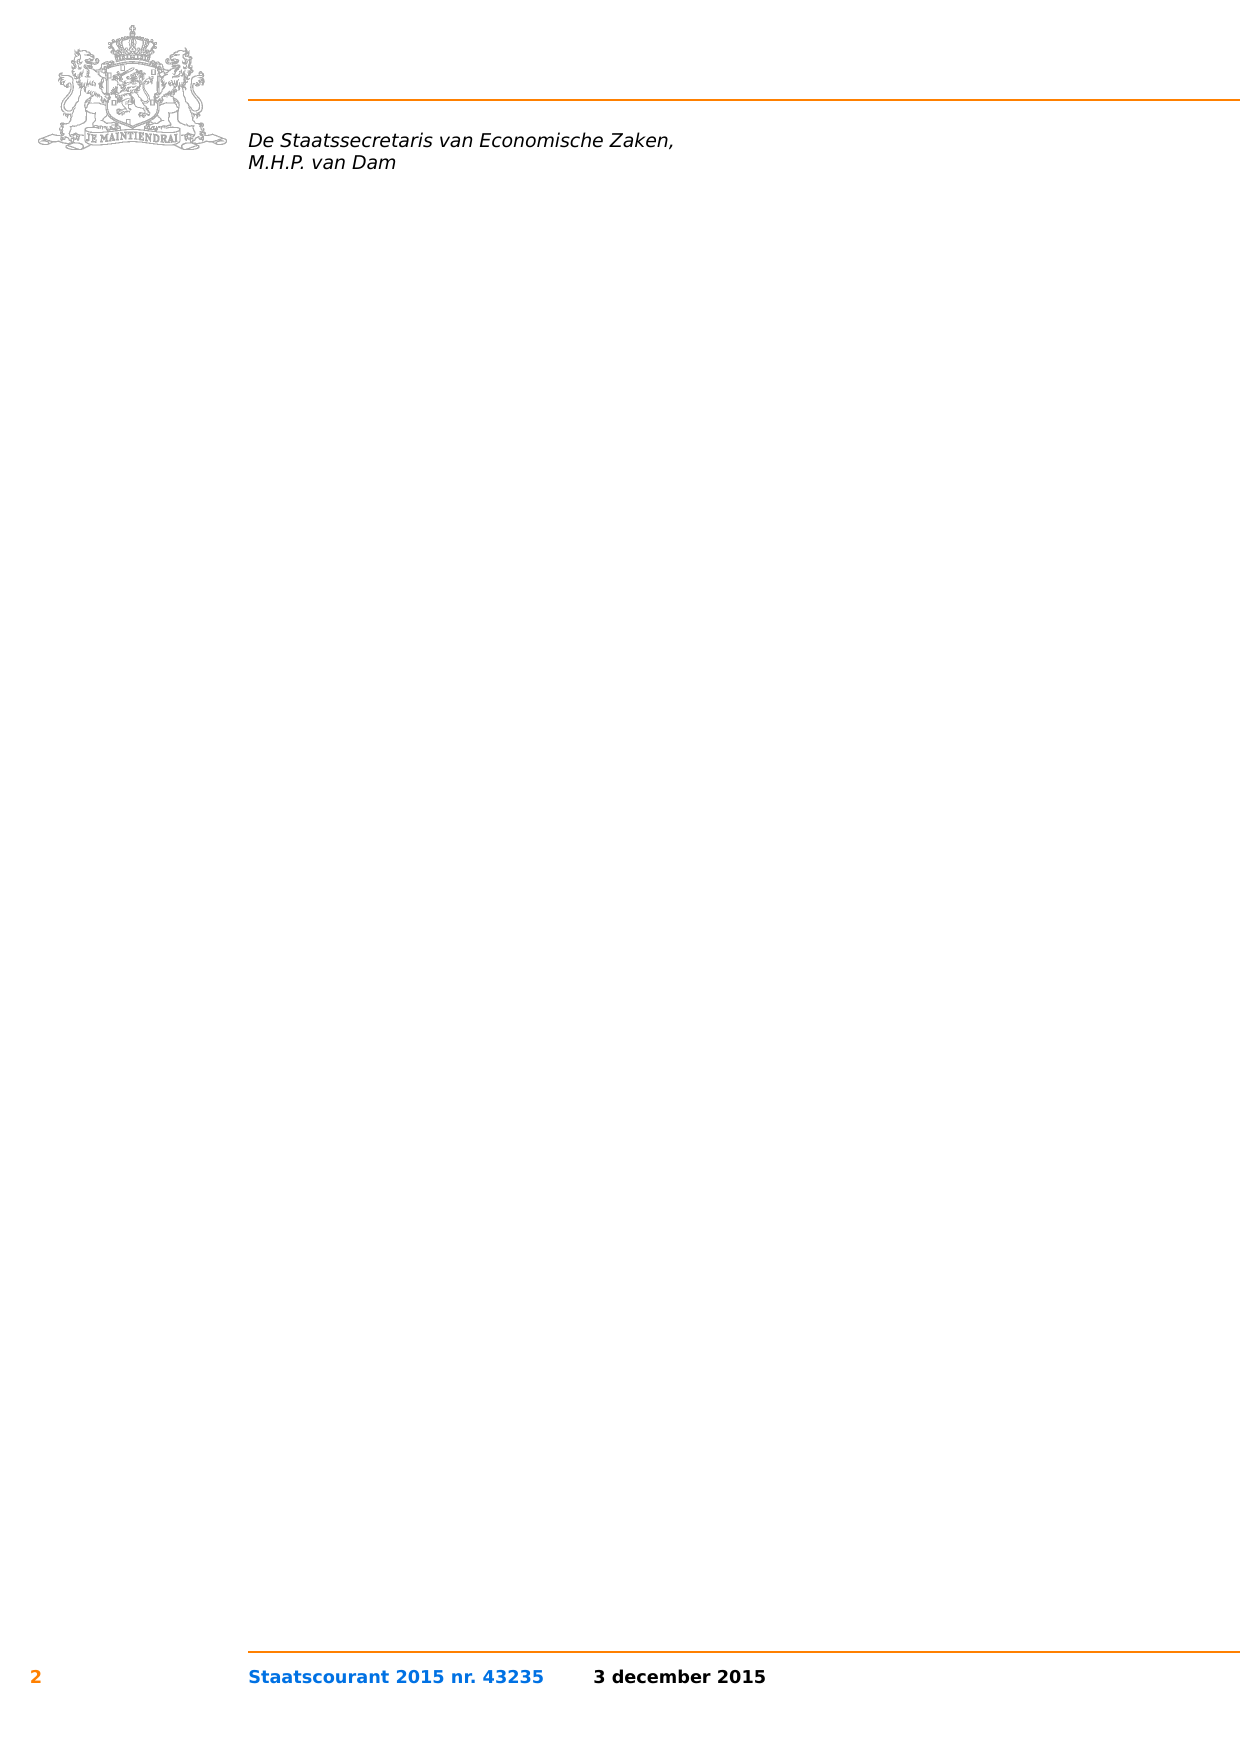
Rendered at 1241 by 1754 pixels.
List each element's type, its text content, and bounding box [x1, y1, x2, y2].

text De Staatssecretaris van Economische Zaken, M.H.P. van Dam [248, 130, 1163, 174]
picture [38, 25, 227, 150]
